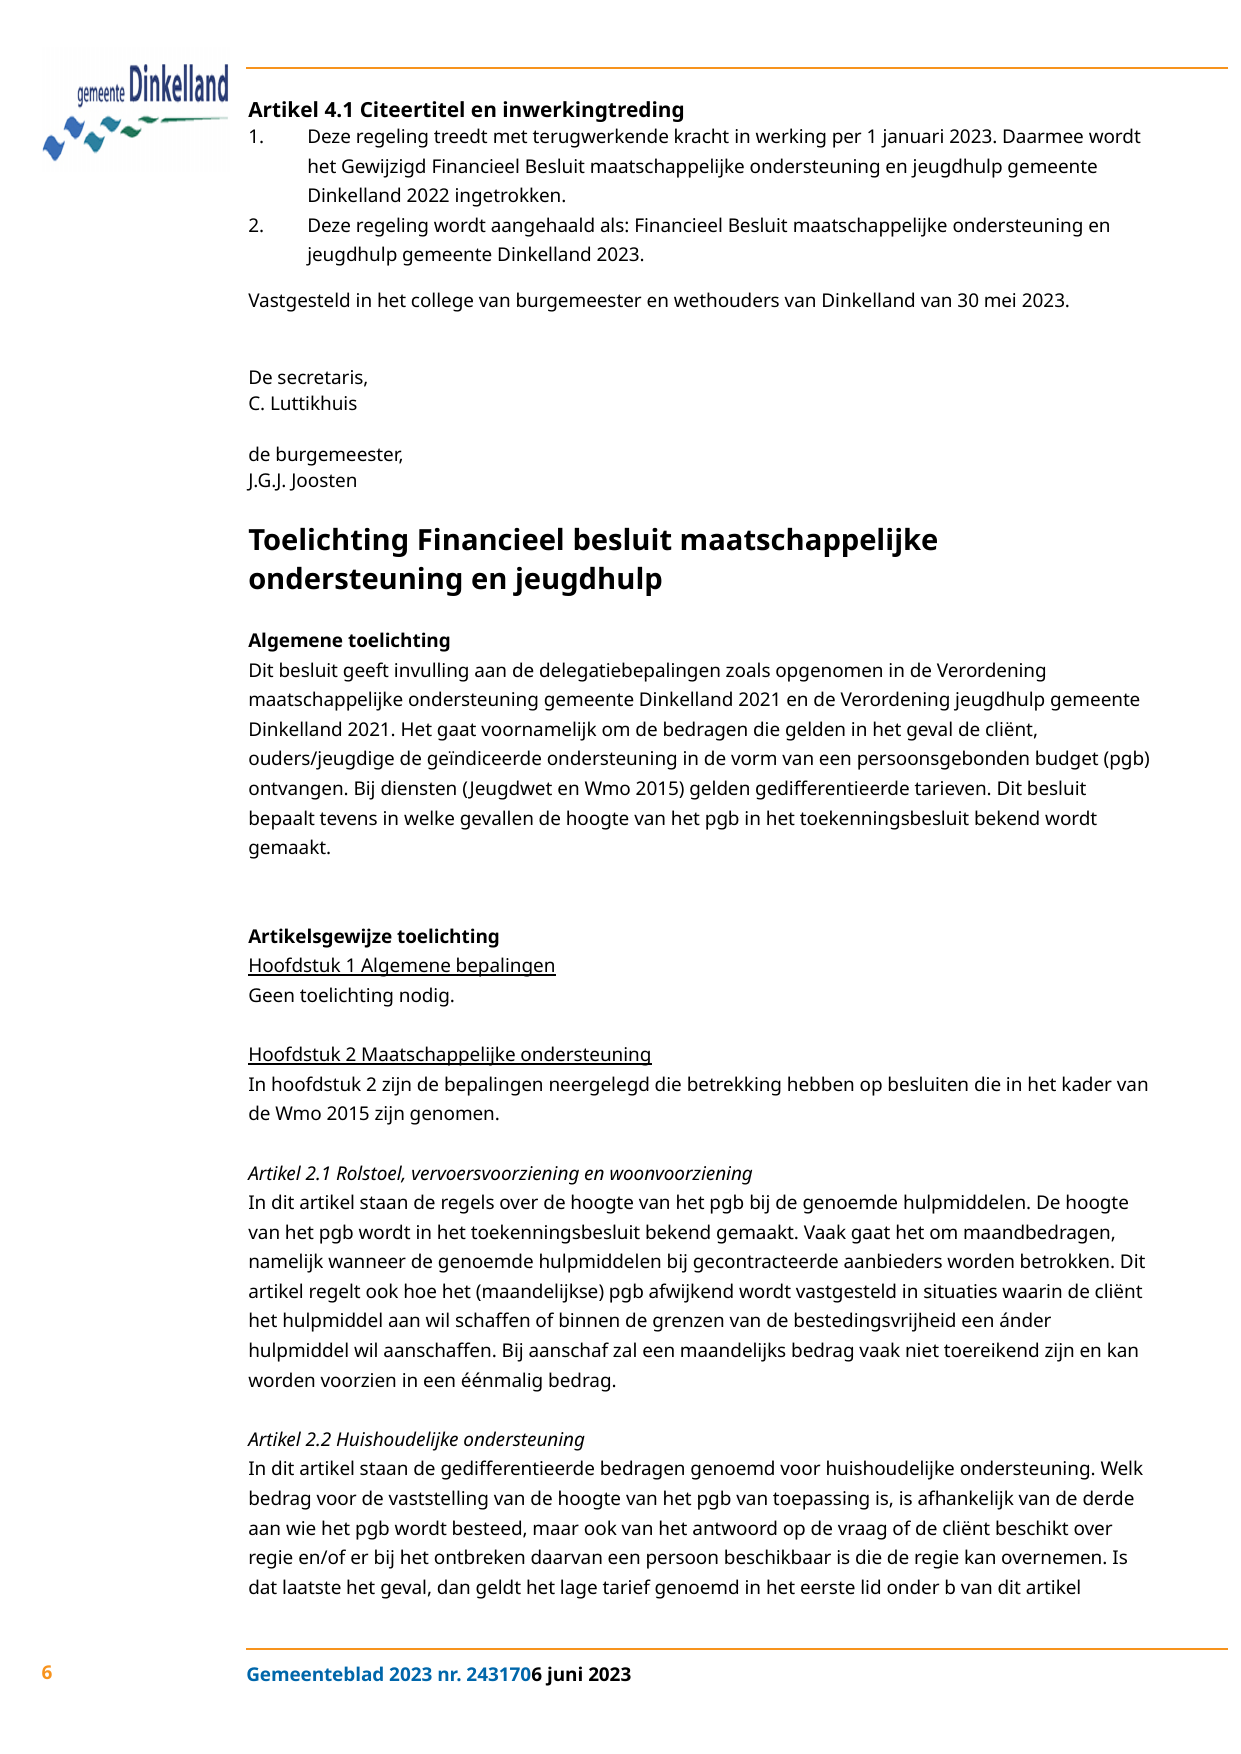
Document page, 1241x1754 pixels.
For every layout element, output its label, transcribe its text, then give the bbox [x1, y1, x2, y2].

text Toelichting Financieel besluit maatschappelijke ondersteuning en jeugdhulp [248, 519, 1152, 598]
text In dit artikel staan de regels over de hoogte van het pgb bij de genoemde hulpmiddelen. De hoogte van het pgb wordt in het toekenningsbesluit bekend gemaakt. Vaak gaat het om maandbedragen, namelijk wanneer de genoemde hulpmiddelen bij gecontracteerde aanbieders worden betrokken. Dit artikel regelt ook hoe het (maandelijkse) pgb afwijkend wordt vastgesteld in situaties waarin de cliënt het hulpmiddel aan wil schaffen of binnen de grenzen van de bestedingsvrijheid een ánder hulpmiddel wil aanschaffen. Bij aanschaf zal een maandelijks bedrag vaak niet toereikend zijn en kan worden voorzien in een éénmalig bedrag. [248, 1189, 1152, 1393]
list Deze regeling treedt met terugwerkende kracht in werking per 1 januari 2023. Daarmee wordt het Gewijzigd Financieel Besluit maatschappelijke ondersteuning en jeugdhulp gemeente Dinkelland 2022 ingetrokken. [248, 123, 1152, 208]
text Vastgesteld in het college van burgemeester en wethouders van Dinkelland van 30 mei 2023. [248, 287, 1152, 313]
text In hoofdstuk 2 zijn de bepalingen neergelegd die betrekking hebben op besluiten die in het kader van de Wmo 2015 zijn genomen. [248, 1071, 1152, 1126]
text J.G.J. Joosten [248, 467, 1152, 493]
text Artikel 2.1 Rolstoel, vervoersvoorziening en woonvoorziening [248, 1160, 1152, 1186]
picture [41, 47, 231, 172]
text de burgemeester, [248, 442, 1152, 467]
text Algemene toelichting [248, 627, 1152, 653]
text Dit besluit geeft invulling aan de delegatiebepalingen zoals opgenomen in de Verordening maatschappelijke ondersteuning gemeente Dinkelland 2021 en de Verordening jeugdhulp gemeente Dinkelland 2021. Het gaat voornamelijk om de bedragen die gelden in het geval de cliënt, ouders/jeugdige de geïndiceerde ondersteuning in de vorm van een persoonsgebonden budget (pgb) ontvangen. Bij diensten (Jeugdwet en Wmo 2015) gelden gedifferentieerde tarieven. Dit besluit bepaalt tevens in welke gevallen de hoogte van het pgb in het toekenningsbesluit bekend wordt gemaakt. [248, 657, 1152, 860]
text De secretaris, [248, 364, 1152, 390]
text Artikel 2.2 Huishoudelijke ondersteuning [248, 1426, 1152, 1452]
text Hoofdstuk 2 Maatschappelijke ondersteuning [248, 1041, 1152, 1067]
text In dit artikel staan de gedifferentieerde bedragen genoemd voor huishoudelijke ondersteuning. Welk bedrag voor de vaststelling van de hoogte van het pgb van toepassing is, is afhankelijk van de derde aan wie het pgb wordt besteed, maar ook van het antwoord op de vraag of de cliënt beschikt over regie en/of er bij het ontbreken daarvan een persoon beschikbaar is die de regie kan overnemen. Is dat laatste het geval, dan geldt het lage tarief genoemd in het eerste lid onder b van dit artikel [248, 1456, 1152, 1600]
text Hoofdstuk 1 Algemene bepalingen [248, 953, 1152, 978]
text Geen toelichting nodig. [248, 982, 1152, 1008]
list Deze regeling wordt aangehaald als: Financieel Besluit maatschappelijke ondersteuning en jeugdhulp gemeente Dinkelland 2023. [248, 212, 1152, 267]
text C. Luttikhuis [248, 390, 1152, 416]
text Artikelsgewijze toelichting [248, 923, 1152, 949]
text Artikel 4.1 Citeertitel en inwerkingtreding [248, 95, 1152, 123]
